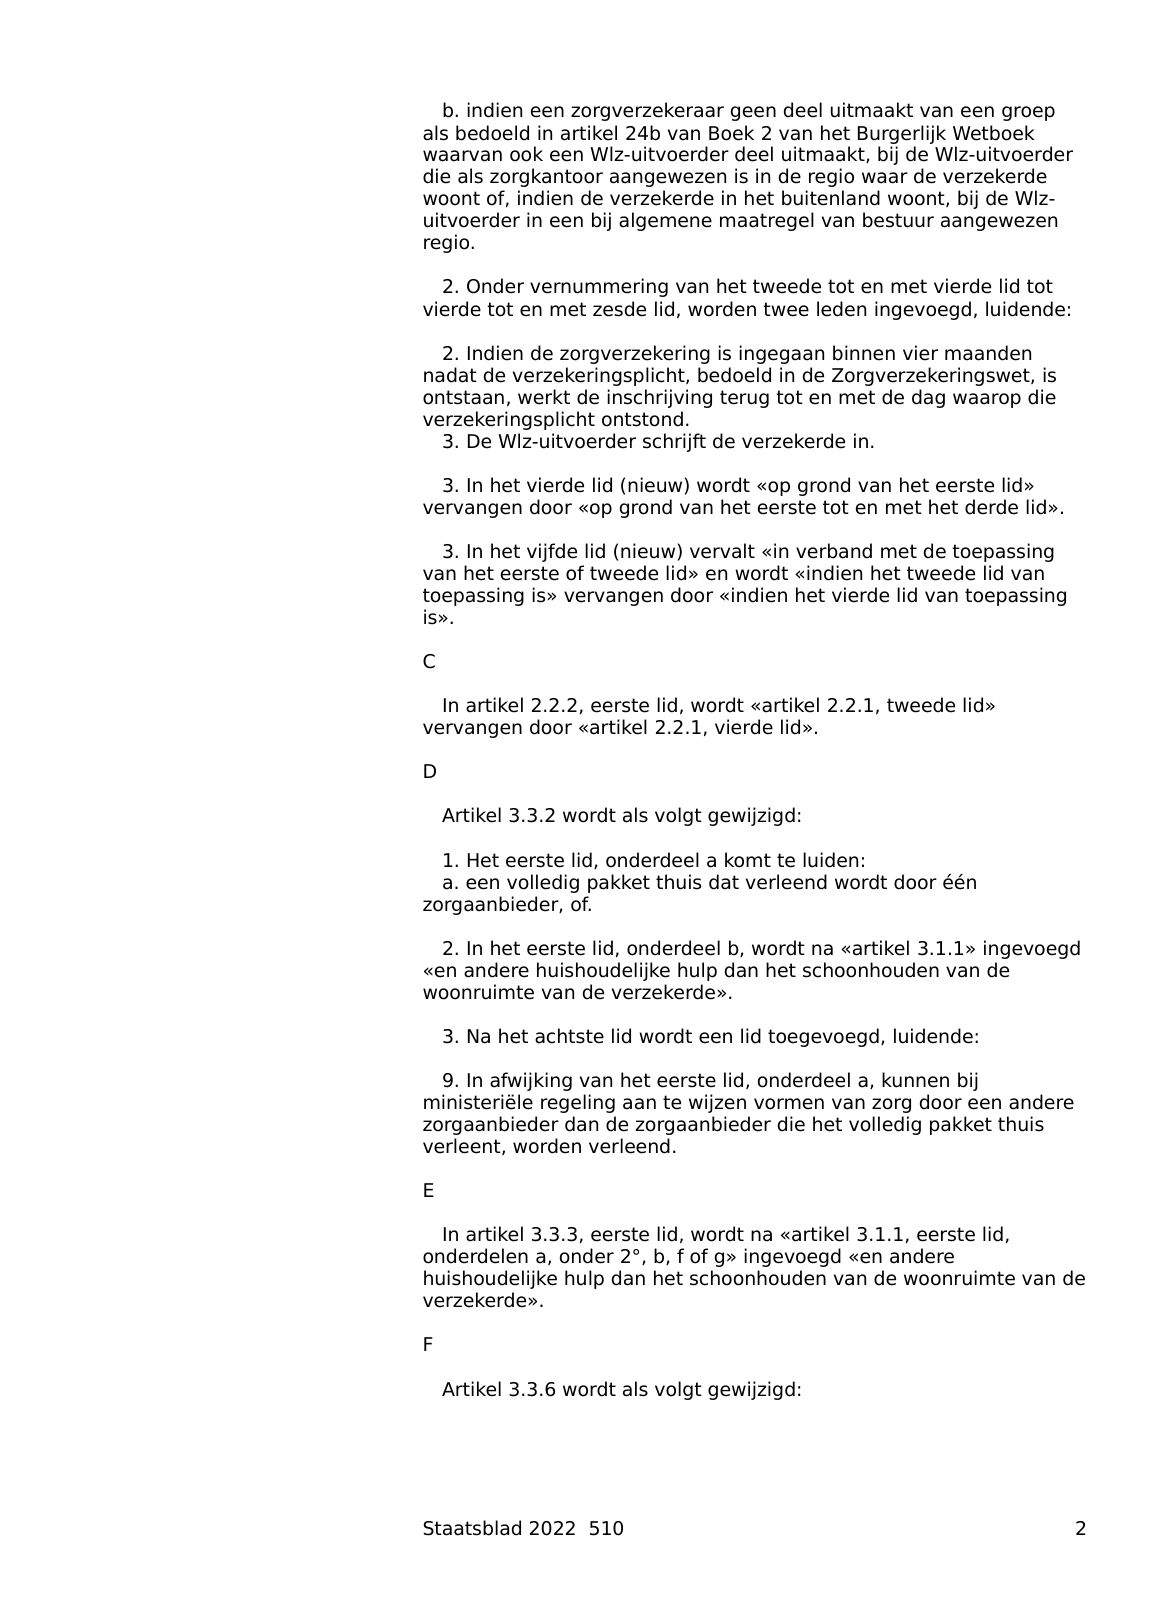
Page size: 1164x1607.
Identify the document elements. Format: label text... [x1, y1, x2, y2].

text Artikel 3.3.2 wordt als volgt gewijzigd: [422, 805, 1087, 827]
text E [422, 1180, 1087, 1202]
text 3. In het vijfde lid (nieuw) vervalt «in verband met de toepassing van het eerste of tweede lid» en wordt «indien het tweede lid van toepassing is» vervangen door «indien het vierde lid van toepassing is». [422, 541, 1087, 629]
text 2. Onder vernummering van het tweede tot en met vierde lid tot vierde tot en met zesde lid, worden twee leden ingevoegd, luidende: [422, 276, 1087, 320]
text a. een volledig pakket thuis dat verleend wordt door één zorgaanbieder, of. [422, 872, 1087, 916]
text 1. Het eerste lid, onderdeel a komt te luiden: [422, 849, 1087, 872]
text F [422, 1334, 1087, 1356]
text b. indien een zorgverzekeraar geen deel uitmaakt van een groep als bedoeld in artikel 24b van Boek 2 van het Burgerlijk Wetboek waarvan ook een Wlz-uitvoerder deel uitmaakt, bij de Wlz-uitvoerder die als zorgkantoor aangewezen is in de regio waar de verzekerde woont of, indien de verzekerde in het buitenland woont, bij de Wlz-uitvoerder in een bij algemene maatregel van bestuur aangewezen regio. [422, 100, 1087, 254]
text 9. In afwijking van het eerste lid, onderdeel a, kunnen bij ministeriële regeling aan te wijzen vormen van zorg door een andere zorgaanbieder dan de zorgaanbieder die het volledig pakket thuis verleent, worden verleend. [422, 1070, 1087, 1158]
text In artikel 2.2.2, eerste lid, wordt «artikel 2.2.1, tweede lid» vervangen door «artikel 2.2.1, vierde lid». [422, 695, 1087, 739]
text C [422, 651, 1087, 673]
text 2. Indien de zorgverzekering is ingegaan binnen vier maanden nadat de verzekeringsplicht, bedoeld in de Zorgverzekeringswet, is ontstaan, werkt de inschrijving terug tot en met de dag waarop die verzekeringsplicht ontstond. [422, 343, 1087, 431]
text Artikel 3.3.6 wordt als volgt gewijzigd: [422, 1378, 1087, 1401]
text 2. In het eerste lid, onderdeel b, wordt na «artikel 3.1.1» ingevoegd «en andere huishoudelijke hulp dan het schoonhouden van de woonruimte van de verzekerde». [422, 938, 1087, 1004]
text 3. De Wlz-uitvoerder schrijft de verzekerde in. [422, 431, 1087, 452]
text 3. Na het achtste lid wordt een lid toegevoegd, luidende: [422, 1026, 1087, 1048]
text D [422, 761, 1087, 783]
text 3. In het vierde lid (nieuw) wordt «op grond van het eerste lid» vervangen door «op grond van het eerste tot en met het derde lid». [422, 475, 1087, 519]
text In artikel 3.3.3, eerste lid, wordt na «artikel 3.1.1, eerste lid, onderdelen a, onder 2°, b, f of g» ingevoegd «en andere huishoudelijke hulp dan het schoonhouden van de woonruimte van de verzekerde». [422, 1224, 1087, 1312]
